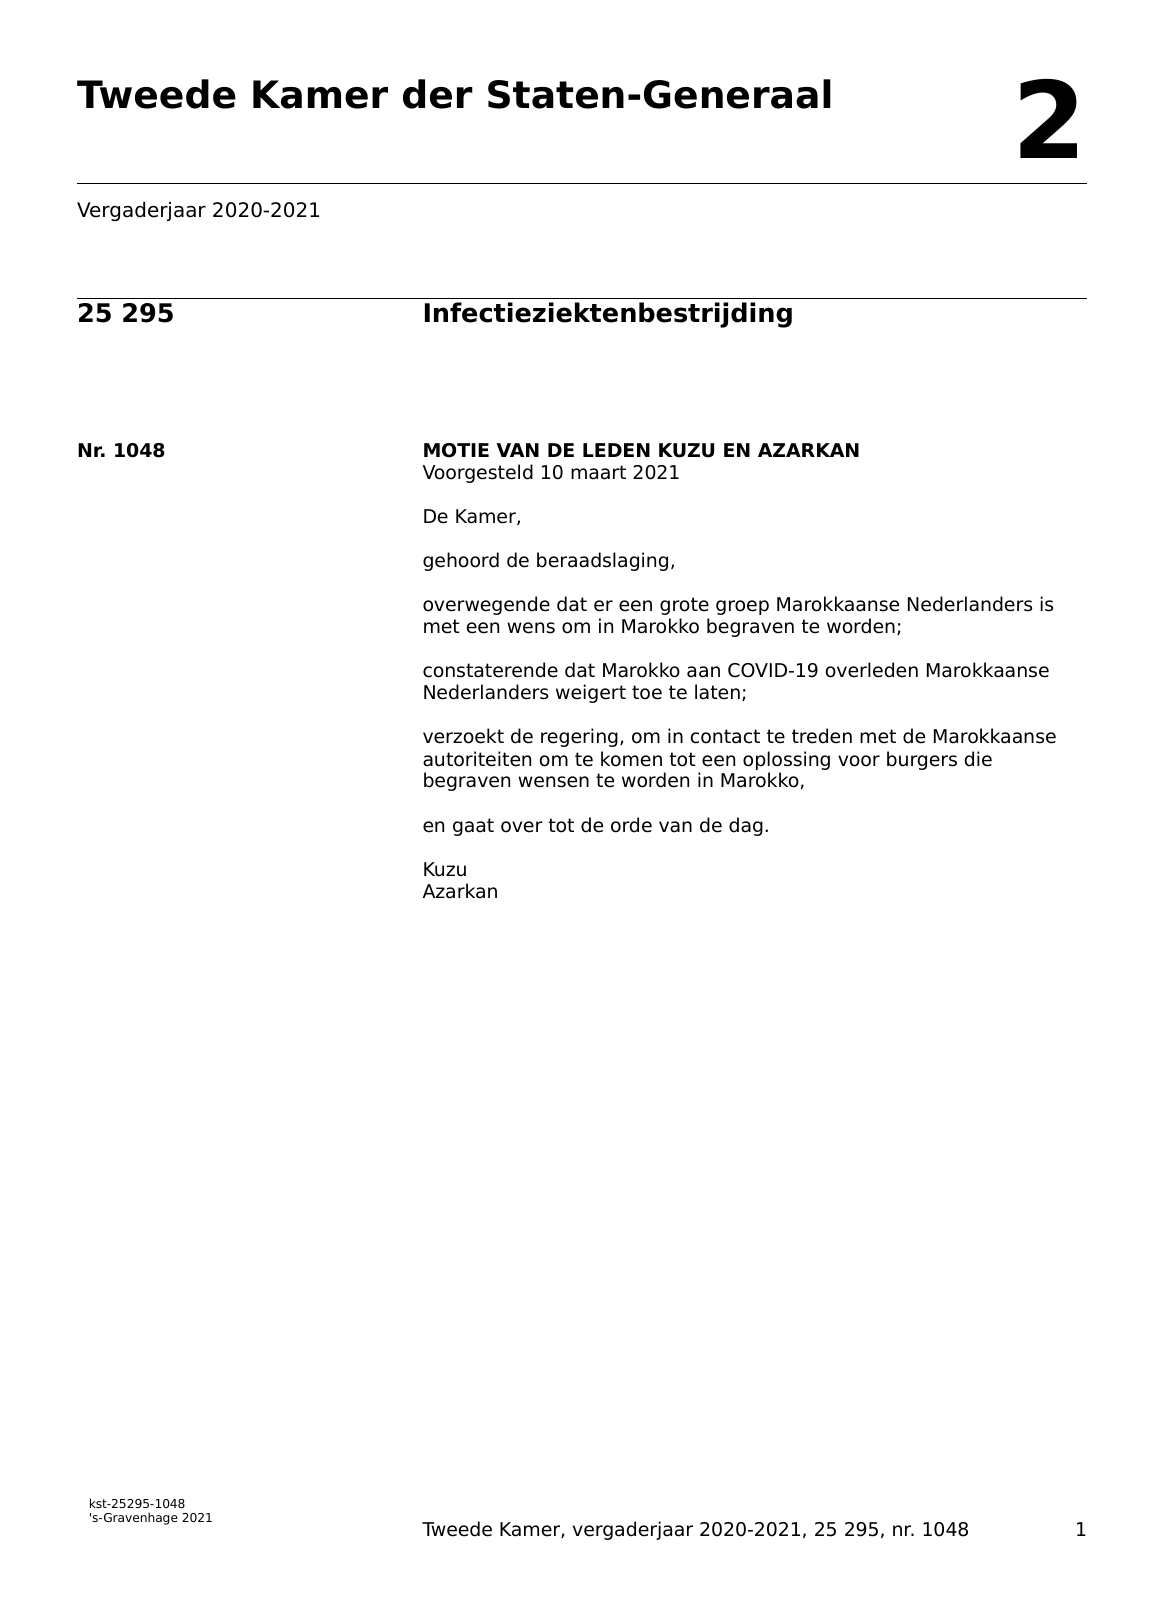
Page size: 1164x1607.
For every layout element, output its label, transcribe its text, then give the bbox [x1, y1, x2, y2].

text en gaat over tot de orde van de dag. [422, 814, 1087, 837]
text overwegende dat er een grote groep Marokkaanse Nederlanders is met een wens om in Marokko begraven te worden; [422, 594, 1087, 638]
text De Kamer, [422, 506, 1087, 528]
text Azarkan [422, 881, 1087, 903]
text gehoord de beraadslaging, [422, 550, 1087, 572]
text constaterende dat Marokko aan COVID-19 overleden Marokkaanse Nederlanders weigert toe te laten; [422, 660, 1087, 704]
text kst-25295-1048 [88, 1497, 323, 1511]
table_header 2 [886, 59, 1087, 183]
text 's-Gravenhage 2021 [88, 1511, 323, 1525]
text Kuzu [422, 859, 1087, 881]
table_header Tweede Kamer der Staten-Generaal [77, 59, 886, 183]
subtitle Nr. 1048 MOTIE VAN DE LEDEN KUZU EN AZARKAN [77, 440, 1087, 462]
text verzoekt de regering, om in contact te treden met de Marokkaanse autoriteiten om te komen tot een oplossing voor burgers die begraven wensen te worden in Marokko, [422, 726, 1087, 792]
subtitle 25 295 Infectieziektenbestrijding [77, 299, 1087, 329]
text Voorgesteld 10 maart 2021 [422, 462, 1087, 484]
table_cell Vergaderjaar 2020-2021 [77, 184, 1087, 298]
